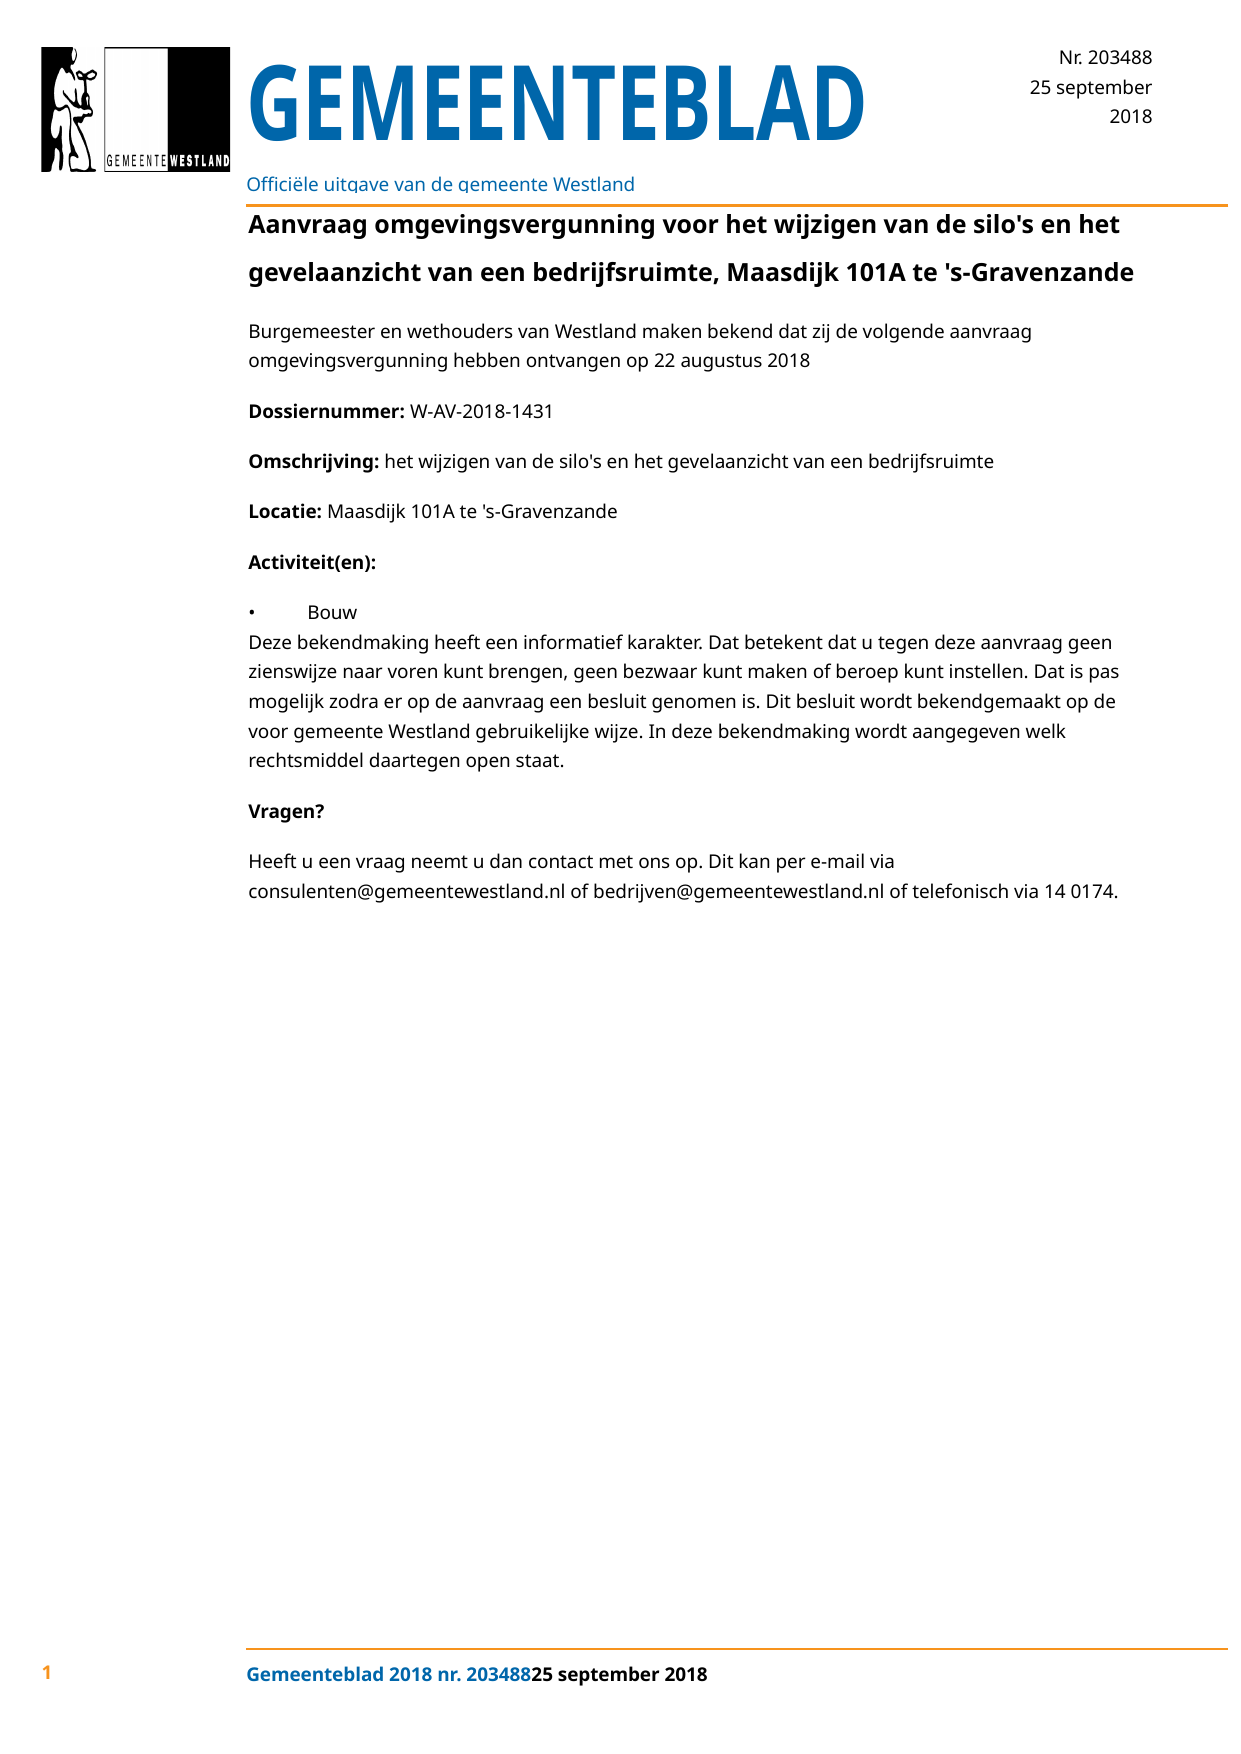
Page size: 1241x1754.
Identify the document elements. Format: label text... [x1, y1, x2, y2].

text Deze bekendmaking heeft een informatief karakter. Dat betekent dat u tegen deze aanvraag geen zienswijze naar voren kunt brengen, geen bezwaar kunt maken of beroep kunt instellen. Dat is pas mogelijk zodra er op de aanvraag een besluit genomen is. Dit besluit wordt bekendgemaakt op de voor gemeente Westland gebruikelijke wijze. In deze bekendmaking wordt aangegeven welk rechtsmiddel daartegen open staat. [248, 629, 1152, 773]
text Activiteit(en): [248, 549, 1152, 575]
text Omschrijving: het wijzigen van de silo's en het gevelaanzicht van een bedrijfsruimte [248, 448, 1152, 474]
text Vragen? [248, 798, 1152, 824]
text Locatie: Maasdijk 101A te 's-Gravenzande [248, 499, 1152, 524]
list Bouw [248, 599, 1152, 625]
text Aanvraag omgevingsvergunning voor het wijzigen van de silo's en het gevelaanzicht van een bedrijfsruimte, Maasdijk 101A te 's-Gravenzande [248, 207, 1152, 288]
picture [41, 47, 231, 172]
text Dossiernummer: W-AV-2018-1431 [248, 398, 1152, 424]
text Burgemeester en wethouders van Westland maken bekend dat zij de volgende aanvraag omgevingsvergunning hebben ontvangen op 22 augustus 2018 [248, 318, 1152, 373]
text Heeft u een vraag neemt u dan contact met ons op. Dit kan per e-mail via consulenten@gemeentewestland.nl of bedrijven@gemeentewestland.nl of telefonisch via 14 0174. [248, 848, 1152, 904]
